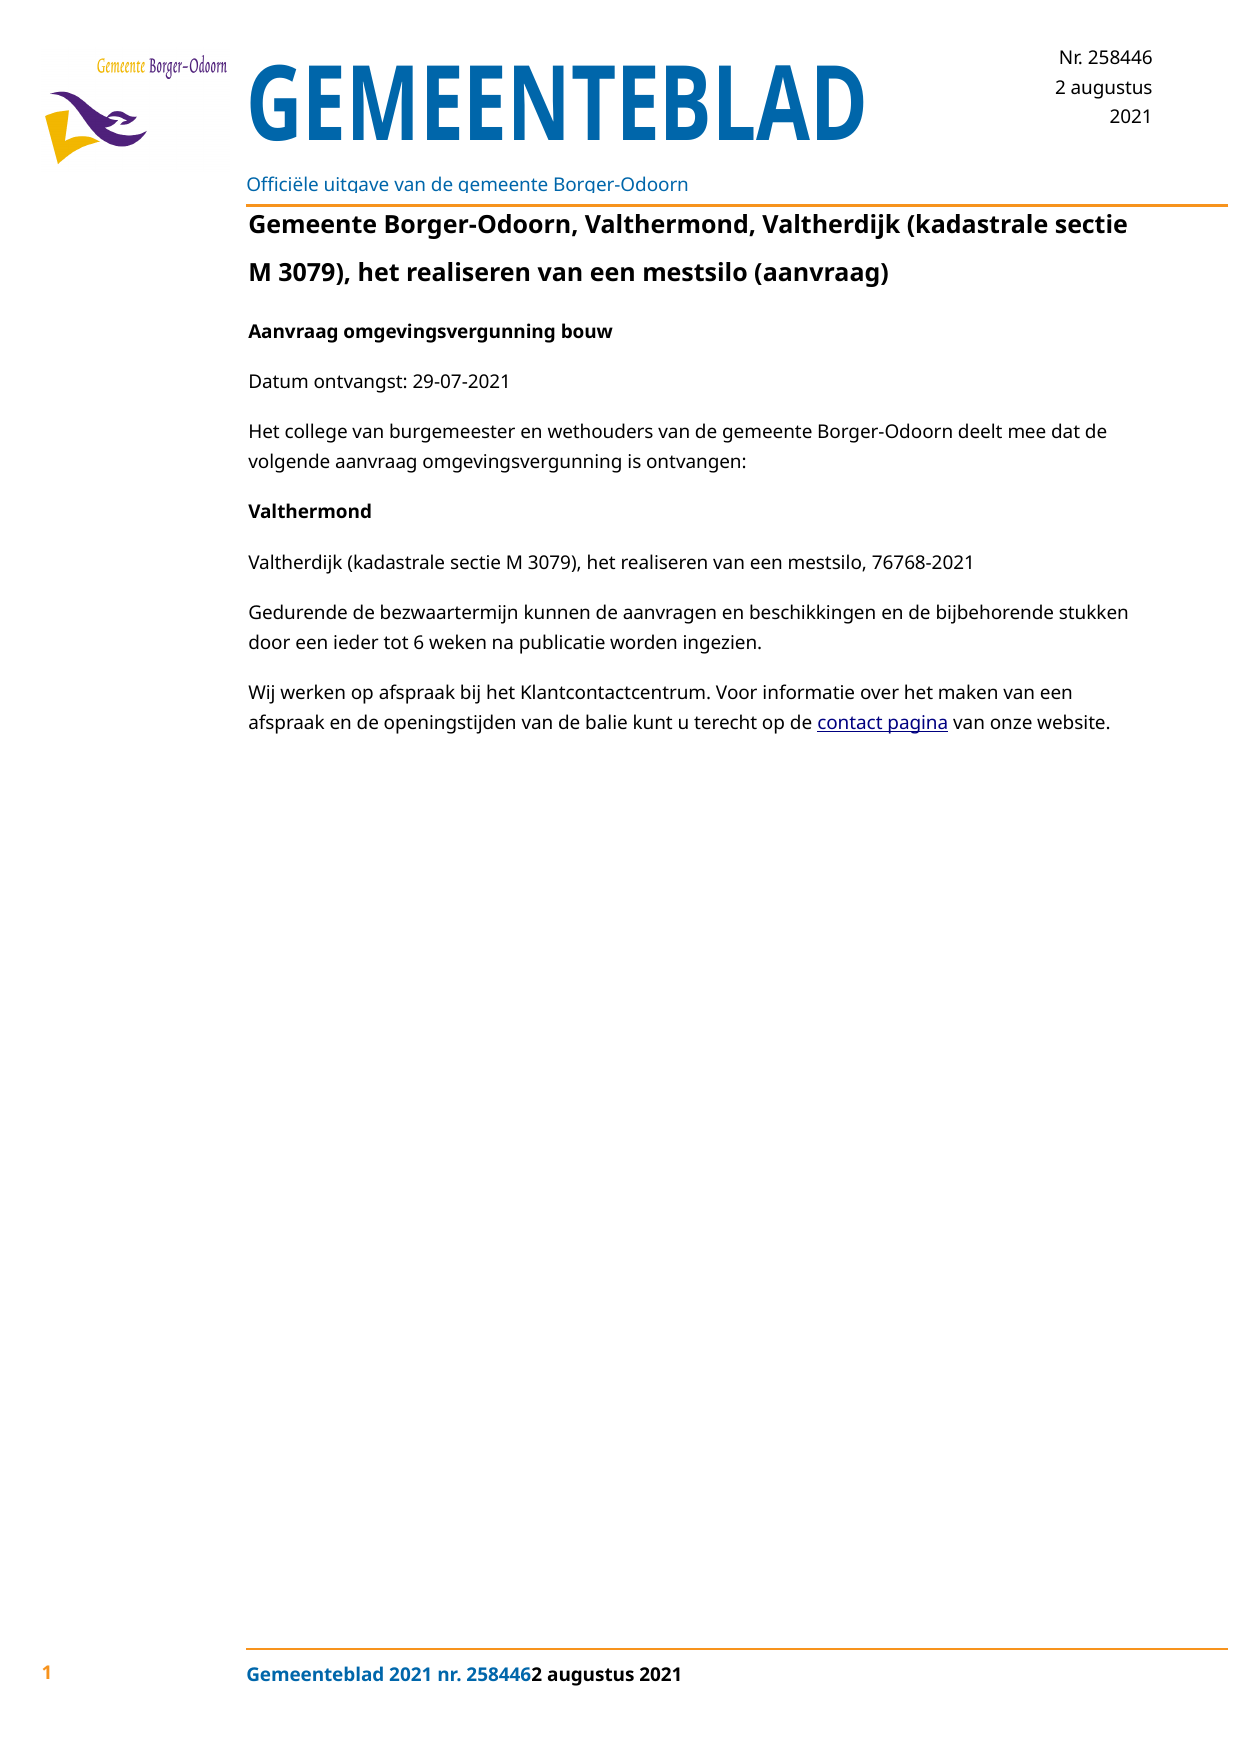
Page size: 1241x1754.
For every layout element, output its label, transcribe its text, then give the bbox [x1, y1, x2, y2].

text Aanvraag omgevingsvergunning bouw [248, 318, 1152, 344]
text Het college van burgemeester en wethouders van de gemeente Borger-Odoorn deelt mee dat de volgende aanvraag omgevingsvergunning is ontvangen: [248, 419, 1152, 474]
text Valtherdijk (kadastrale sectie M 3079), het realiseren van een mestsilo, 76768-2021 [248, 549, 1152, 575]
text Wij werken op afspraak bij het Klantcontactcentrum. Voor informatie over het maken van een afspraak en de openingstijden van de balie kunt u terecht op de contact pagina van onze website. [248, 679, 1152, 735]
text Valthermond [248, 499, 1152, 524]
text Gemeente Borger-Odoorn, Valthermond, Valtherdijk (kadastrale sectie M 3079), het realiseren van een mestsilo (aanvraag) [248, 207, 1152, 288]
text Datum ontvangst: 29-07-2021 [248, 368, 1152, 394]
text Gedurende de bezwaartermijn kunnen de aanvragen en beschikkingen en de bijbehorende stukken door een ieder tot 6 weken na publicatie worden ingezien. [248, 599, 1152, 655]
picture [41, 47, 231, 172]
